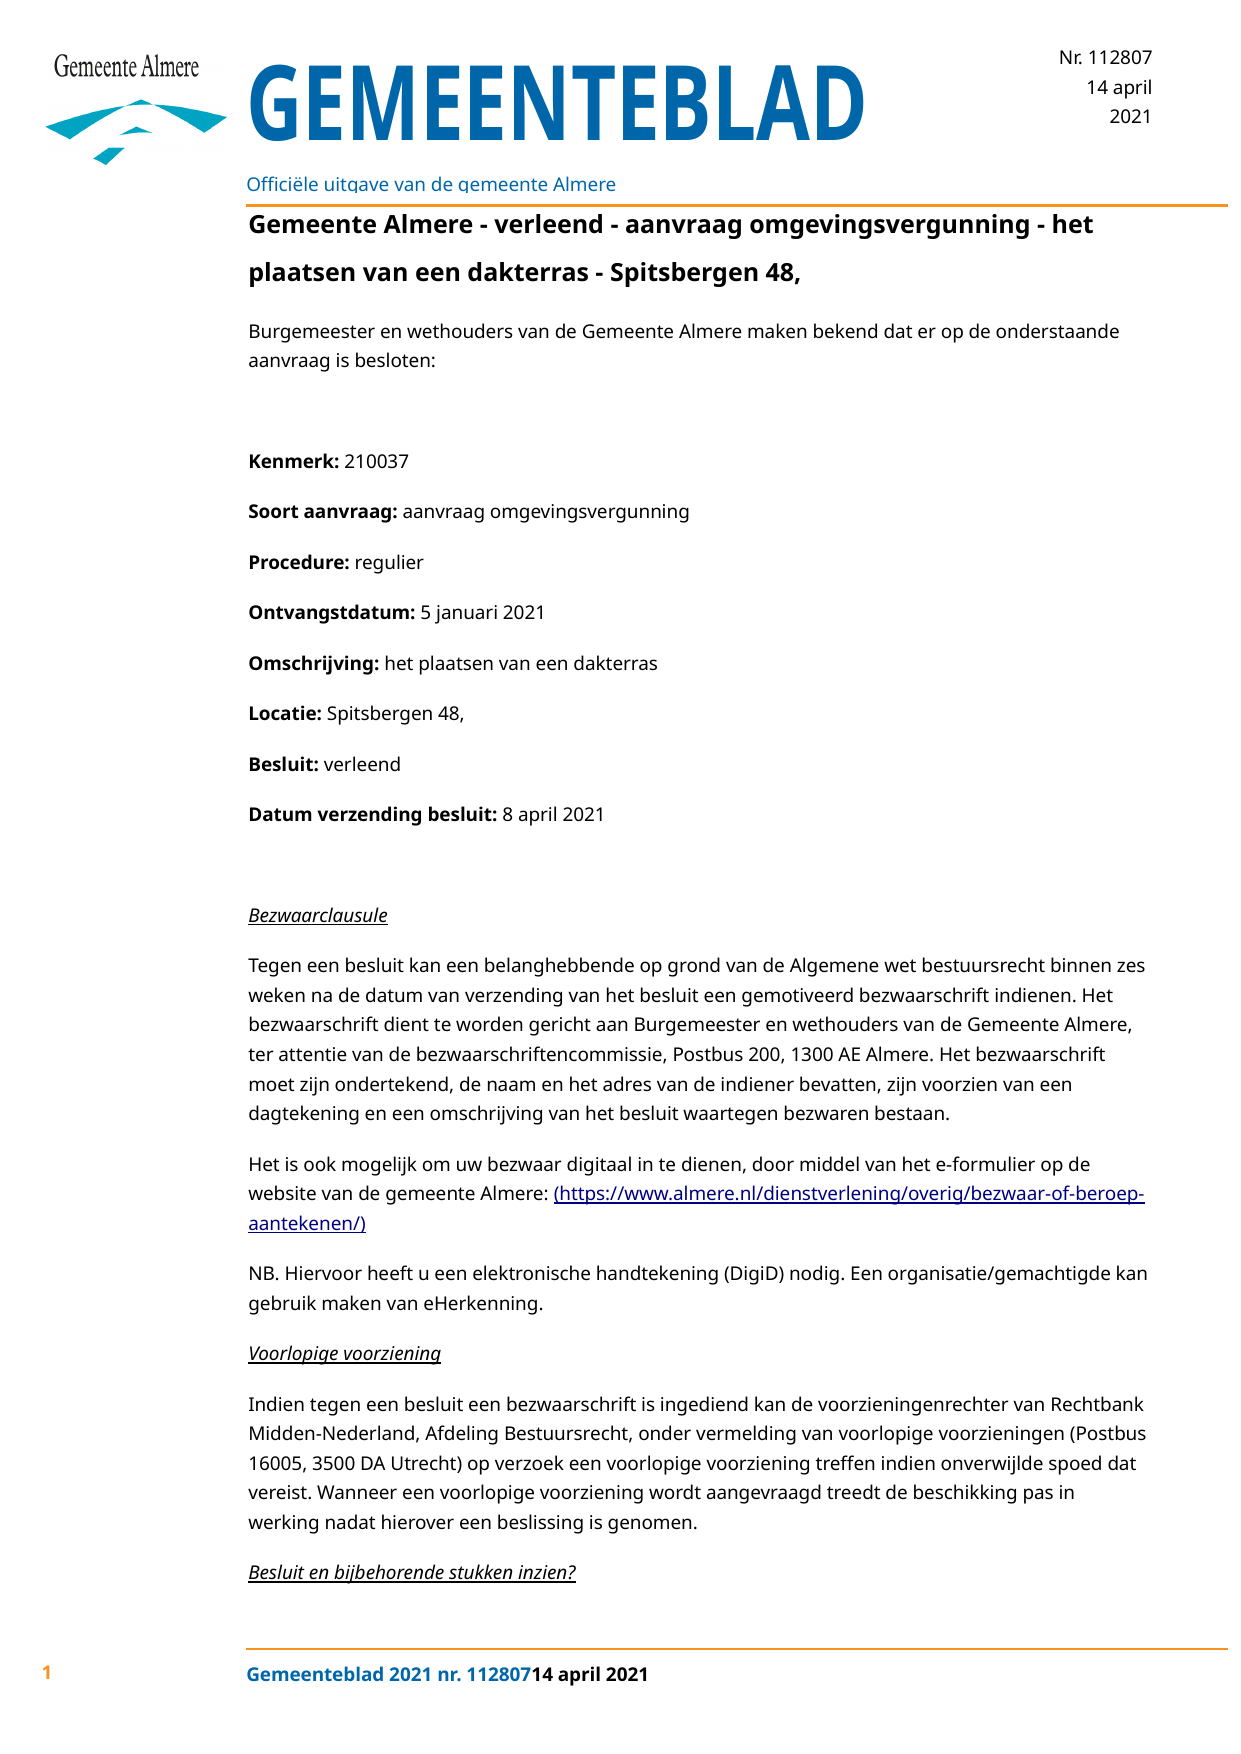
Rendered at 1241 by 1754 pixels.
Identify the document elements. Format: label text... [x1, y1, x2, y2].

text Besluit: verleend [248, 751, 1152, 777]
text Bezwaarclausule [248, 902, 1152, 928]
text Kenmerk: 210037 [248, 448, 1152, 474]
text Tegen een besluit kan een belanghebbende op grond van de Algemene wet bestuursrecht binnen zes weken na de datum van verzending van het besluit een gemotiveerd bezwaarschrift indienen. Het bezwaarschrift dient te worden gericht aan Burgemeester en wethouders van de Gemeente Almere, ter attentie van de bezwaarschriftencommissie, Postbus 200, 1300 AE Almere. Het bezwaarschrift moet zijn ondertekend, de naam en het adres van de indiener bevatten, zijn voorzien van een dagtekening en een omschrijving van het besluit waartegen bezwaren bestaan. [248, 952, 1152, 1126]
text Ontvangstdatum: 5 januari 2021 [248, 599, 1152, 625]
text Indien tegen een besluit een bezwaarschrift is ingediend kan de voorzieningenrechter van Rechtbank Midden-Nederland, Afdeling Bestuursrecht, onder vermelding van voorlopige voorzieningen (Postbus 16005, 3500 DA Utrecht) op verzoek een voorlopige voorziening treffen indien onverwijlde spoed dat vereist. Wanneer een voorlopige voorziening wordt aangevraagd treedt de beschikking pas in werking nadat hierover een beslissing is genomen. [248, 1391, 1152, 1535]
text Soort aanvraag: aanvraag omgevingsvergunning [248, 499, 1152, 524]
text Voorlopige voorziening [248, 1340, 1152, 1366]
text Omschrijving: het plaatsen van een dakterras [248, 650, 1152, 676]
text Het is ook mogelijk om uw bezwaar digitaal in te dienen, door middel van het e-formulier op de website van de gemeente Almere: (https://www.almere.nl/dienstverlening/overig/bezwaar-of-beroep-aantekenen/) [248, 1151, 1152, 1236]
text Besluit en bijbehorende stukken inzien? [248, 1559, 1152, 1585]
text Locatie: Spitsbergen 48, [248, 700, 1152, 726]
picture [41, 47, 231, 172]
text NB. Hiervoor heeft u een elektronische handtekening (DigiD) nodig. Een organisatie/gemachtigde kan gebruik maken van eHerkenning. [248, 1260, 1152, 1316]
text Burgemeester en wethouders van de Gemeente Almere maken bekend dat er op de onderstaande aanvraag is besloten: [248, 318, 1152, 373]
text Datum verzending besluit: 8 april 2021 [248, 801, 1152, 827]
text Procedure: regulier [248, 549, 1152, 575]
text Gemeente Almere - verleend - aanvraag omgevingsvergunning - het plaatsen van een dakterras - Spitsbergen 48, [248, 207, 1152, 288]
